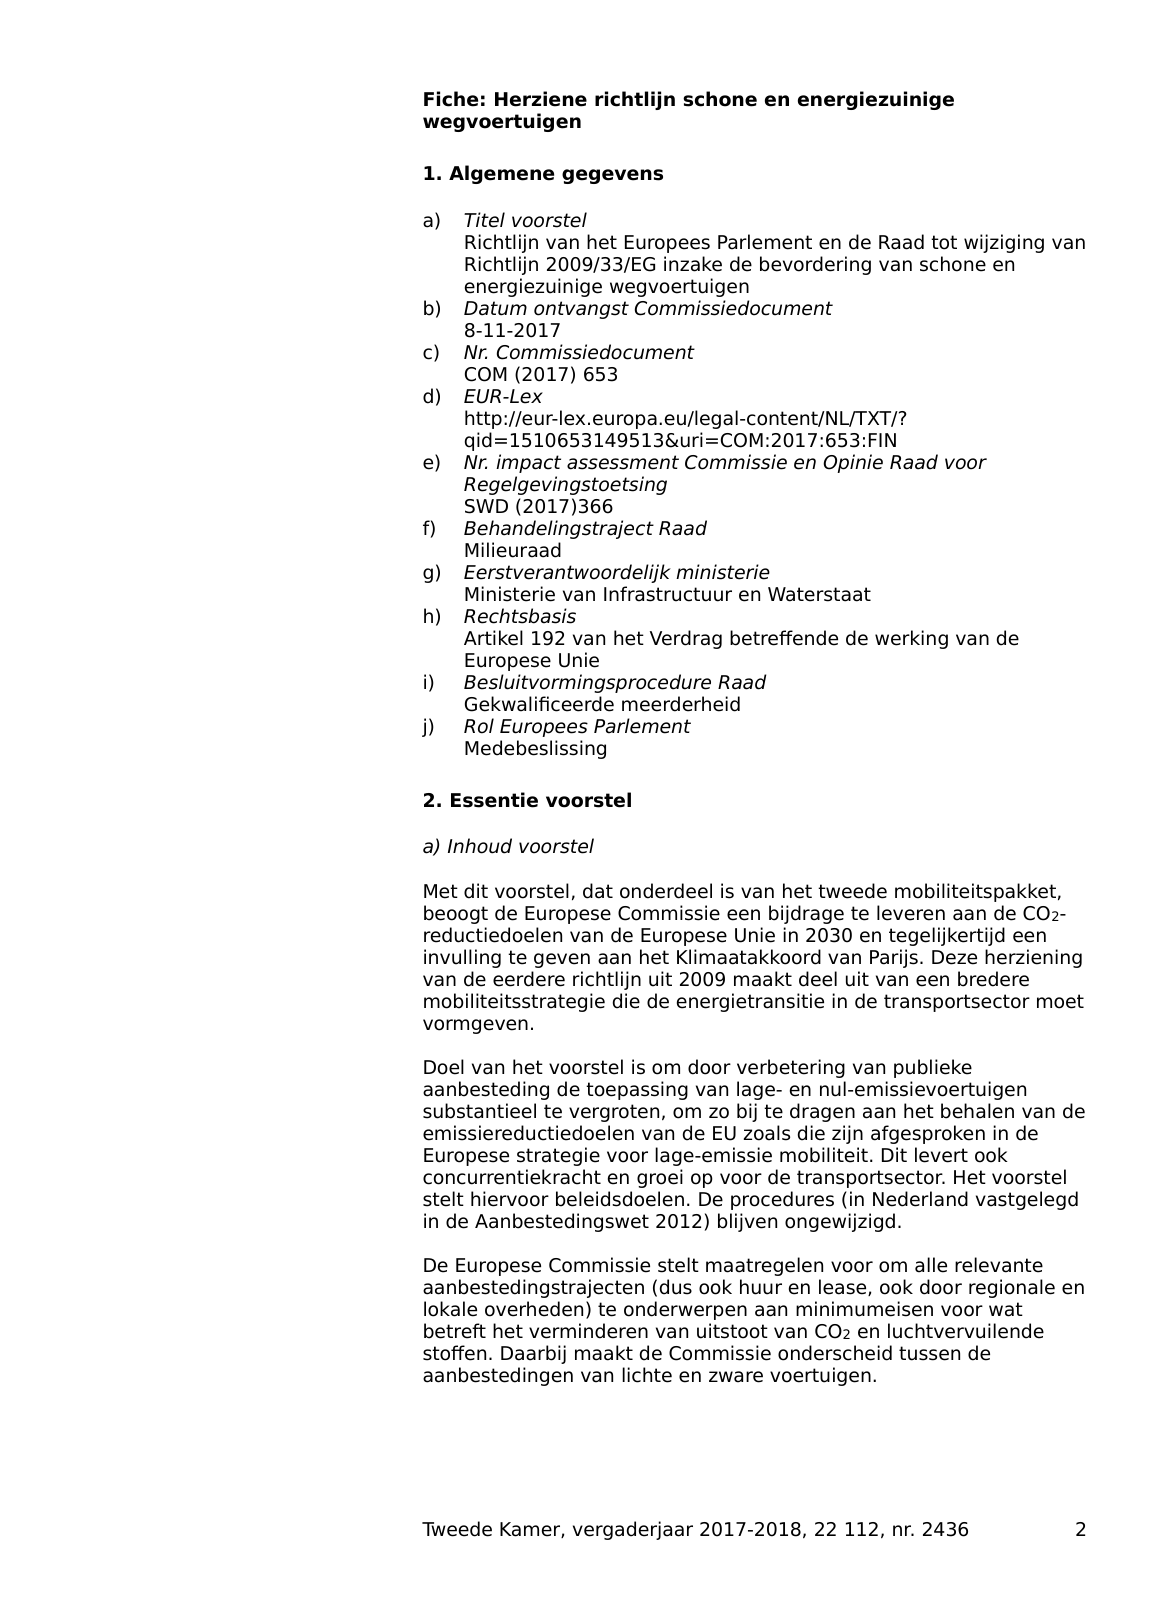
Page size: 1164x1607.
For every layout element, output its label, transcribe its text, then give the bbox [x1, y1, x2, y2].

text Gekwalificeerde meerderheid [464, 693, 1087, 716]
text g) Eerstverantwoordelijk ministerie [422, 562, 1087, 584]
text De Europese Commissie stelt maatregelen voor om alle relevante aanbestedingstrajecten (dus ook huur en lease, ook door regionale en lokale overheden) te onderwerpen aan minimumeisen voor wat betreft het verminderen van uitstoot van CO2 en luchtvervuilende stoffen. Daarbij maakt de Commissie onderscheid tussen de aanbestedingen van lichte en zware voertuigen. [422, 1255, 1087, 1387]
text Artikel 192 van het Verdrag betreffende de werking van de Europese Unie [464, 628, 1087, 672]
text c) Nr. Commissiedocument [422, 342, 1087, 364]
text COM (2017) 653 [464, 364, 1087, 386]
text Milieuraad [464, 540, 1087, 562]
text SWD (2017)366 [464, 496, 1087, 518]
subtitle 1. Algemene gegevens [422, 163, 1087, 185]
text Doel van het voorstel is om door verbetering van publieke aanbesteding de toepassing van lage- en nul-emissievoertuigen substantieel te vergroten, om zo bij te dragen aan het behalen van de emissiereductiedoelen van de EU zoals die zijn afgesproken in de Europese strategie voor lage-emissie mobiliteit. Dit levert ook concurrentiekracht en groei op voor de transportsector. Het voorstel stelt hiervoor beleidsdoelen. De procedures (in Nederland vastgelegd in de Aanbestedingswet 2012) blijven ongewijzigd. [422, 1057, 1087, 1232]
text 8-11-2017 [464, 320, 1087, 342]
text a) Titel voorstel [422, 210, 1087, 232]
text j) Rol Europees Parlement [422, 716, 1087, 737]
text i) Besluitvormingsprocedure Raad [422, 672, 1087, 693]
text http://eur-lex.europa.eu/legal-content/NL/TXT/?qid=1510653149513&uri=COM:2017:653:FIN [464, 408, 1087, 452]
text Ministerie van Infrastructuur en Waterstaat [464, 584, 1087, 606]
subtitle Fiche: Herziene richtlijn schone en energiezuinige wegvoertuigen [422, 89, 1087, 133]
text e) Nr. impact assessment Commissie en Opinie Raad voor Regelgevingstoetsing [422, 452, 1087, 496]
text Medebeslissing [464, 737, 1087, 759]
text b) Datum ontvangst Commissiedocument [422, 298, 1087, 320]
text Richtlijn van het Europees Parlement en de Raad tot wijziging van Richtlijn 2009/33/EG inzake de bevordering van schone en energiezuinige wegvoertuigen [464, 232, 1087, 298]
text Met dit voorstel, dat onderdeel is van het tweede mobiliteitspakket, beoogt de Europese Commissie een bijdrage te leveren aan de CO2-reductiedoelen van de Europese Unie in 2030 en tegelijkertijd een invulling te geven aan het Klimaatakkoord van Parijs. Deze herziening van de eerdere richtlijn uit 2009 maakt deel uit van een bredere mobiliteitsstrategie die de energietransitie in de transportsector moet vormgeven. [422, 881, 1087, 1034]
text f) Behandelingstraject Raad [422, 518, 1087, 540]
subtitle a) Inhoud voorstel [422, 836, 1087, 858]
text h) Rechtsbasis [422, 606, 1087, 628]
subtitle 2. Essentie voorstel [422, 789, 1087, 811]
text d) EUR-Lex [422, 386, 1087, 408]
